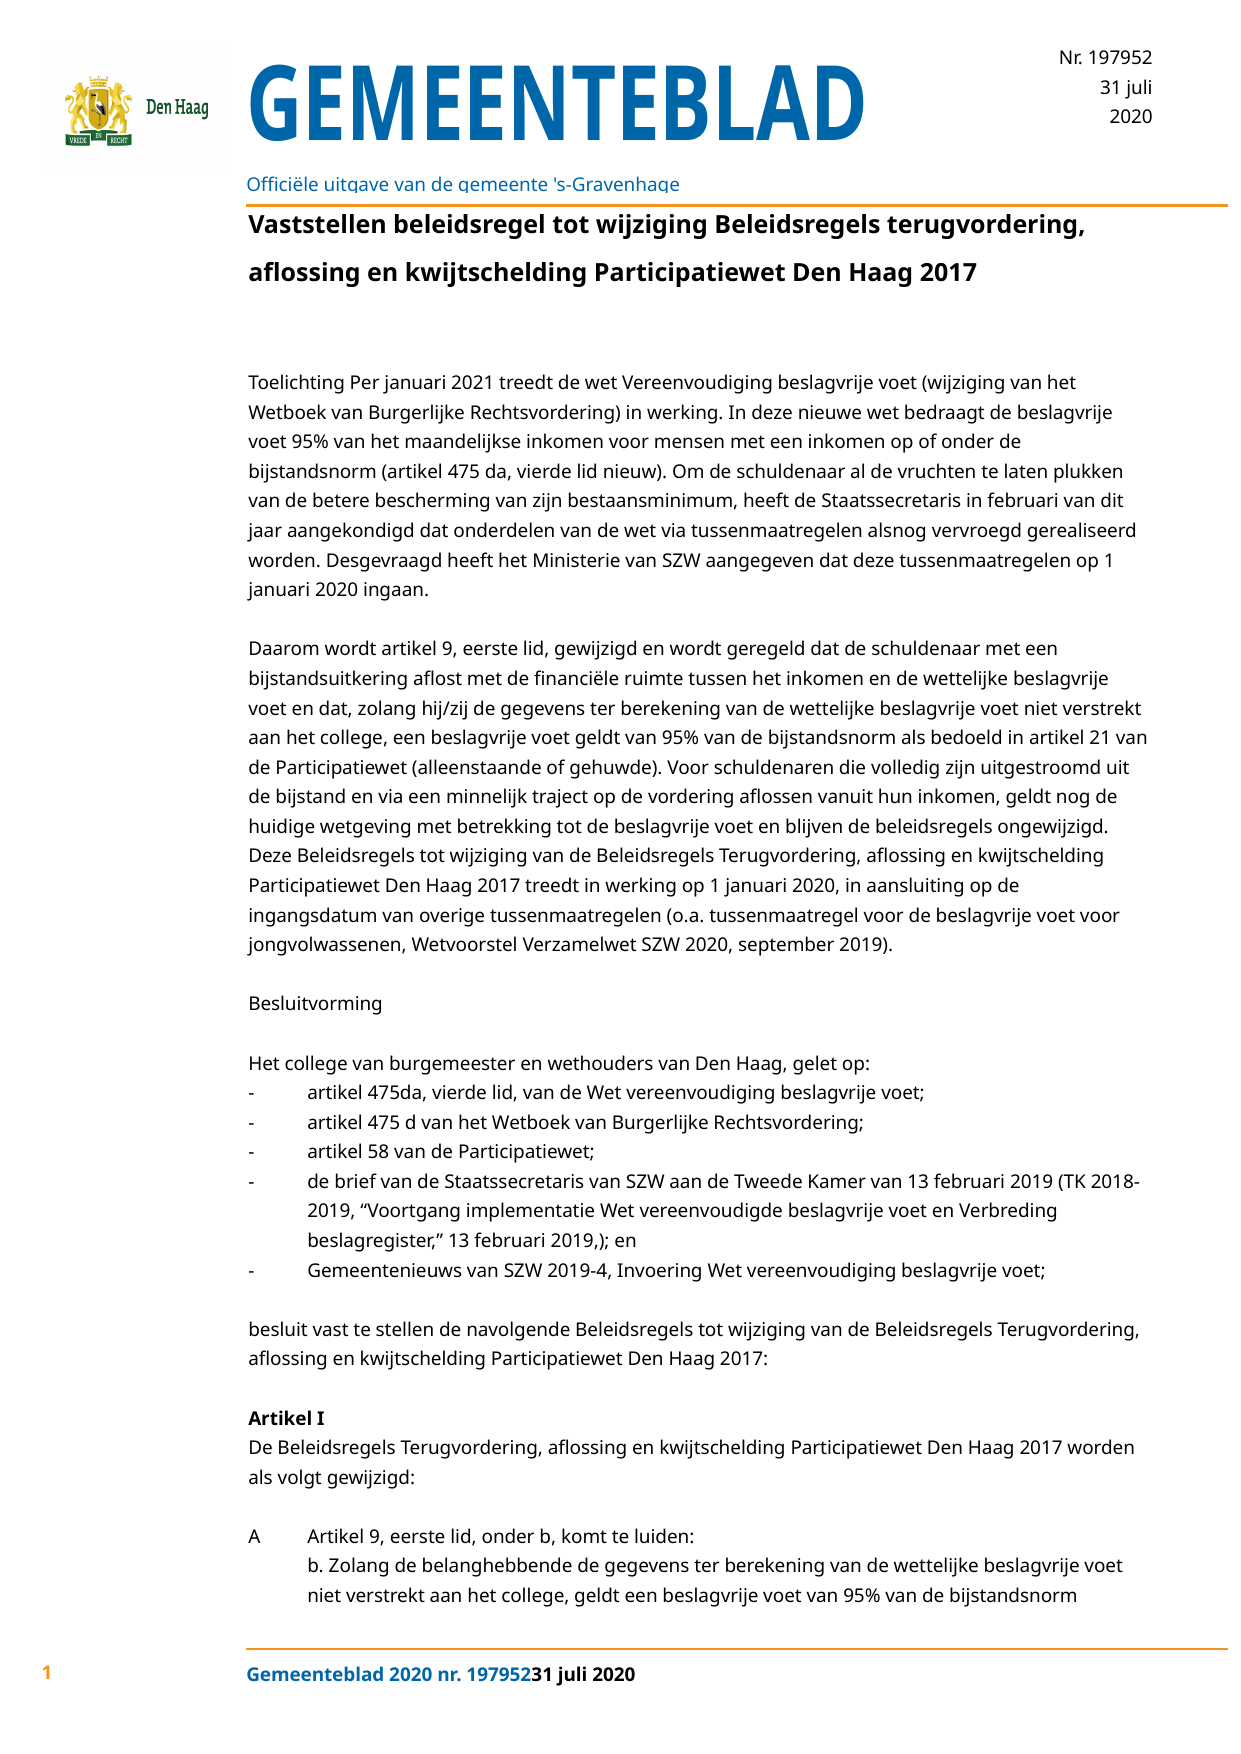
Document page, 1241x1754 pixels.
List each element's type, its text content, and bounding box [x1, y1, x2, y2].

list b. Zolang de belanghebbende de gegevens ter berekening van de wettelijke beslagvrije voet niet verstrekt aan het college, geldt een beslagvrije voet van 95% van de bijstandsnorm [248, 1553, 1152, 1608]
text Toelichting Per januari 2021 treedt de wet Vereenvoudiging beslagvrije voet (wijziging van het Wetboek van Burgerlijke Rechtsvordering) in werking. In deze nieuwe wet bedraagt de beslagvrije voet 95% van het maandelijkse inkomen voor mensen met een inkomen op of onder de bijstandsnorm (artikel 475 da, vierde lid nieuw). Om de schuldenaar al de vruchten te laten plukken van de betere bescherming van zijn bestaansminimum, heeft de Staatssecretaris in februari van dit jaar aangekondigd dat onderdelen van de wet via tussenmaatregelen alsnog vervroegd gerealiseerd worden. Desgevraagd heeft het Ministerie van SZW aangegeven dat deze tussenmaatregelen op 1 januari 2020 ingaan. [248, 369, 1152, 602]
text Besluitvorming [248, 991, 1152, 1016]
text besluit vast te stellen de navolgende Beleidsregels tot wijziging van de Beleidsregels Terugvordering, aflossing en kwijtschelding Participatiewet Den Haag 2017: [248, 1316, 1152, 1371]
picture [41, 47, 231, 172]
list artikel 475 d van het Wetboek van Burgerlijke Rechtsvordering; [248, 1109, 1152, 1135]
text Vaststellen beleidsregel tot wijziging Beleidsregels terugvordering, aflossing en kwijtschelding Participatiewet Den Haag 2017 [248, 207, 1152, 288]
text Het college van burgemeester en wethouders van Den Haag, gelet op: [248, 1050, 1152, 1076]
list artikel 475da, vierde lid, van de Wet vereenvoudiging beslagvrije voet; [248, 1079, 1152, 1105]
list artikel 58 van de Participatiewet; [248, 1138, 1152, 1164]
list Gemeentenieuws van SZW 2019-4, Invoering Wet vereenvoudiging beslagvrije voet; [248, 1257, 1152, 1283]
text Daarom wordt artikel 9, eerste lid, gewijzigd en wordt geregeld dat de schuldenaar met een bijstandsuitkering aflost met de financiële ruimte tussen het inkomen en de wettelijke beslagvrije voet en dat, zolang hij/zij de gegevens ter berekening van de wettelijke beslagvrije voet niet verstrekt aan het college, een beslagvrije voet geldt van 95% van de bijstandsnorm als bedoeld in artikel 21 van de Participatiewet (alleenstaande of gehuwde). Voor schuldenaren die volledig zijn uitgestroomd uit de bijstand en via een minnelijk traject op de vordering aflossen vanuit hun inkomen, geldt nog de huidige wetgeving met betrekking tot de beslagvrije voet en blijven de beleidsregels ongewijzigd. Deze Beleidsregels tot wijziging van de Beleidsregels Terugvordering, aflossing en kwijtschelding Participatiewet Den Haag 2017 treedt in werking op 1 januari 2020, in aansluiting op de ingangsdatum van overige tussenmaatregelen (o.a. tussenmaatregel voor de beslagvrije voet voor jongvolwassenen, Wetvoorstel Verzamelwet SZW 2020, september 2019). [248, 636, 1152, 957]
text De Beleidsregels Terugvordering, aflossing en kwijtschelding Participatiewet Den Haag 2017 worden als volgt gewijzigd: [248, 1434, 1152, 1490]
list Artikel 9, eerste lid, onder b, komt te luiden: [248, 1523, 1152, 1549]
text Artikel I [248, 1405, 1152, 1431]
list de brief van de Staatssecretaris van SZW aan de Tweede Kamer van 13 februari 2019 (TK 2018-2019, “Voortgang implementatie Wet vereenvoudigde beslagvrije voet en Verbreding beslagregister,” 13 februari 2019,); en [248, 1168, 1152, 1253]
